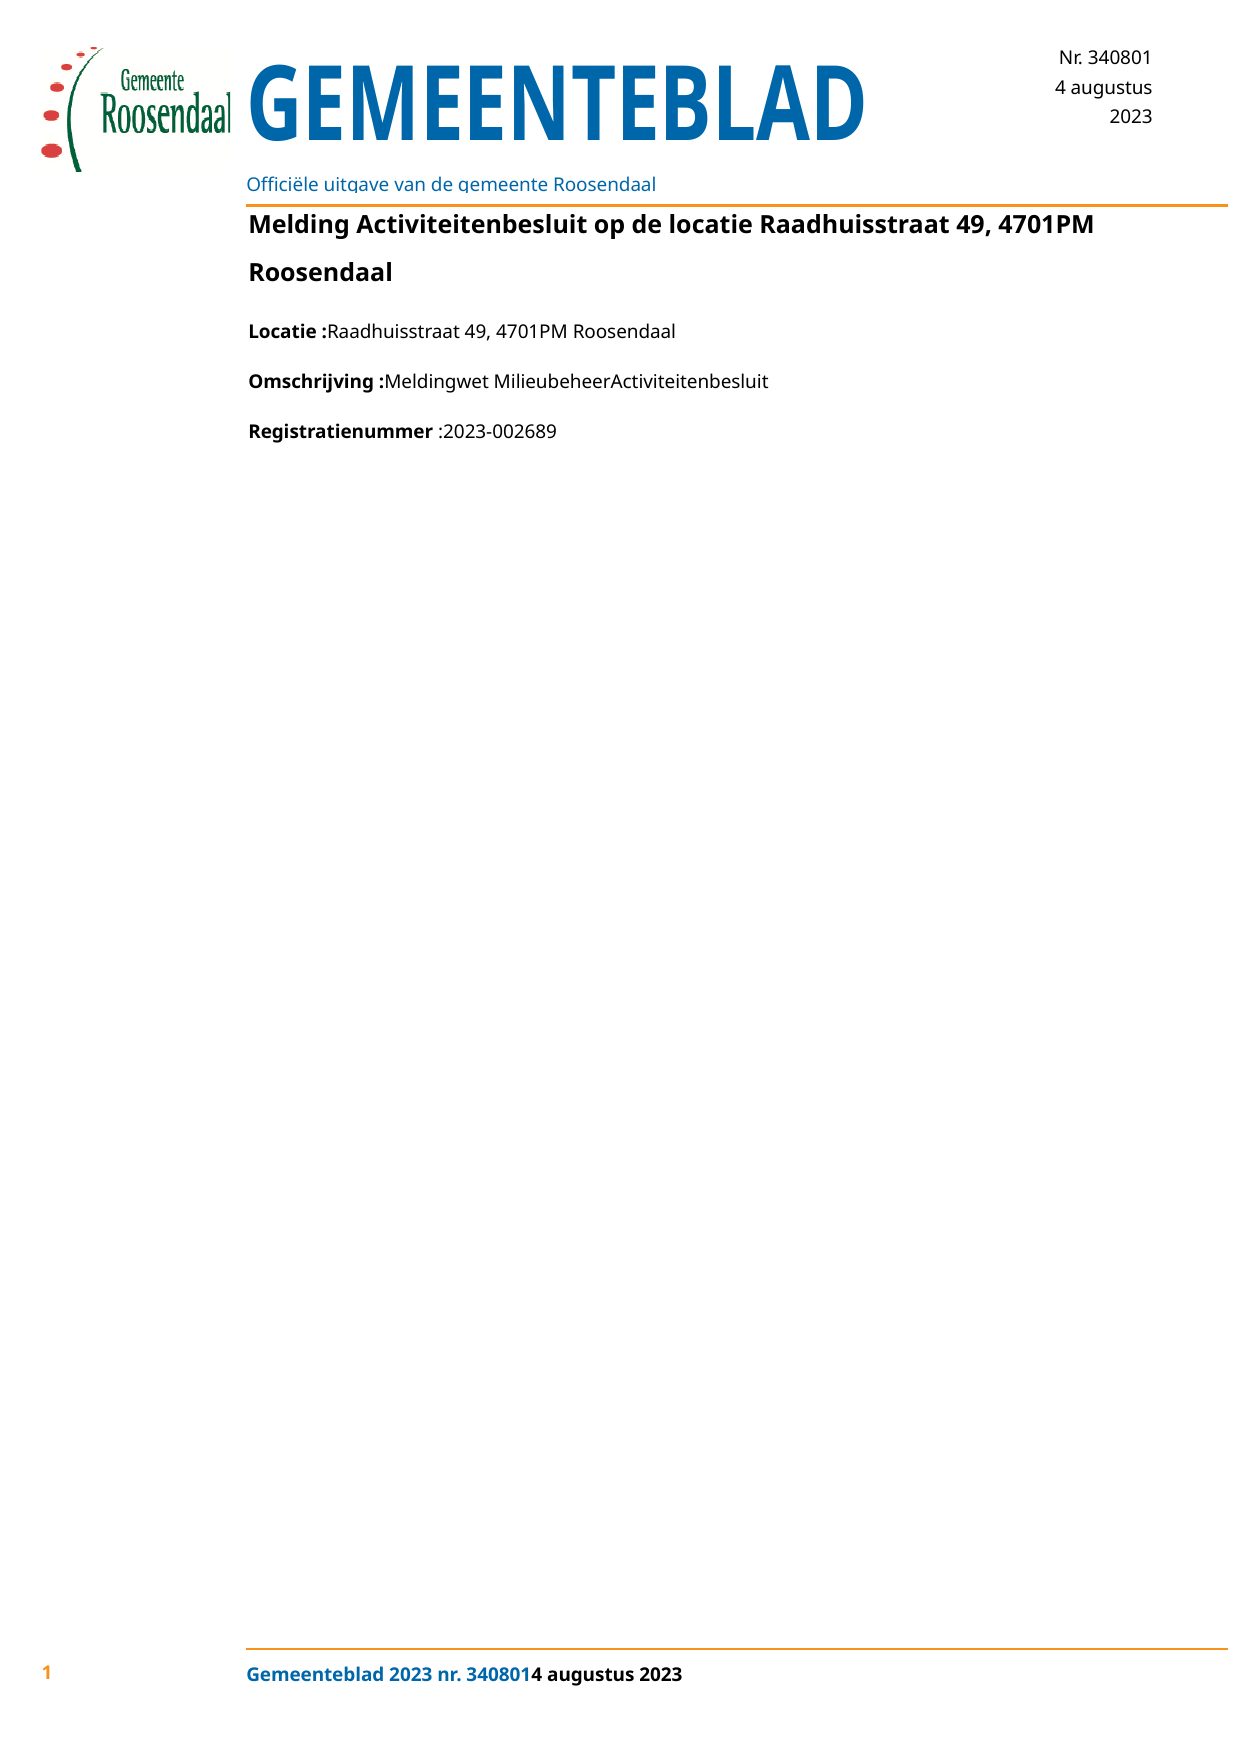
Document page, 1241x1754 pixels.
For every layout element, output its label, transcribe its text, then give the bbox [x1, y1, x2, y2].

picture [41, 47, 231, 172]
text Registratienummer :2023-002689 [248, 419, 1152, 444]
text Omschrijving :Meldingwet MilieubeheerActiviteitenbesluit [248, 368, 1152, 394]
text Locatie :Raadhuisstraat 49, 4701PM Roosendaal [248, 318, 1152, 344]
text Melding Activiteitenbesluit op de locatie Raadhuisstraat 49, 4701PM Roosendaal [248, 207, 1152, 288]
